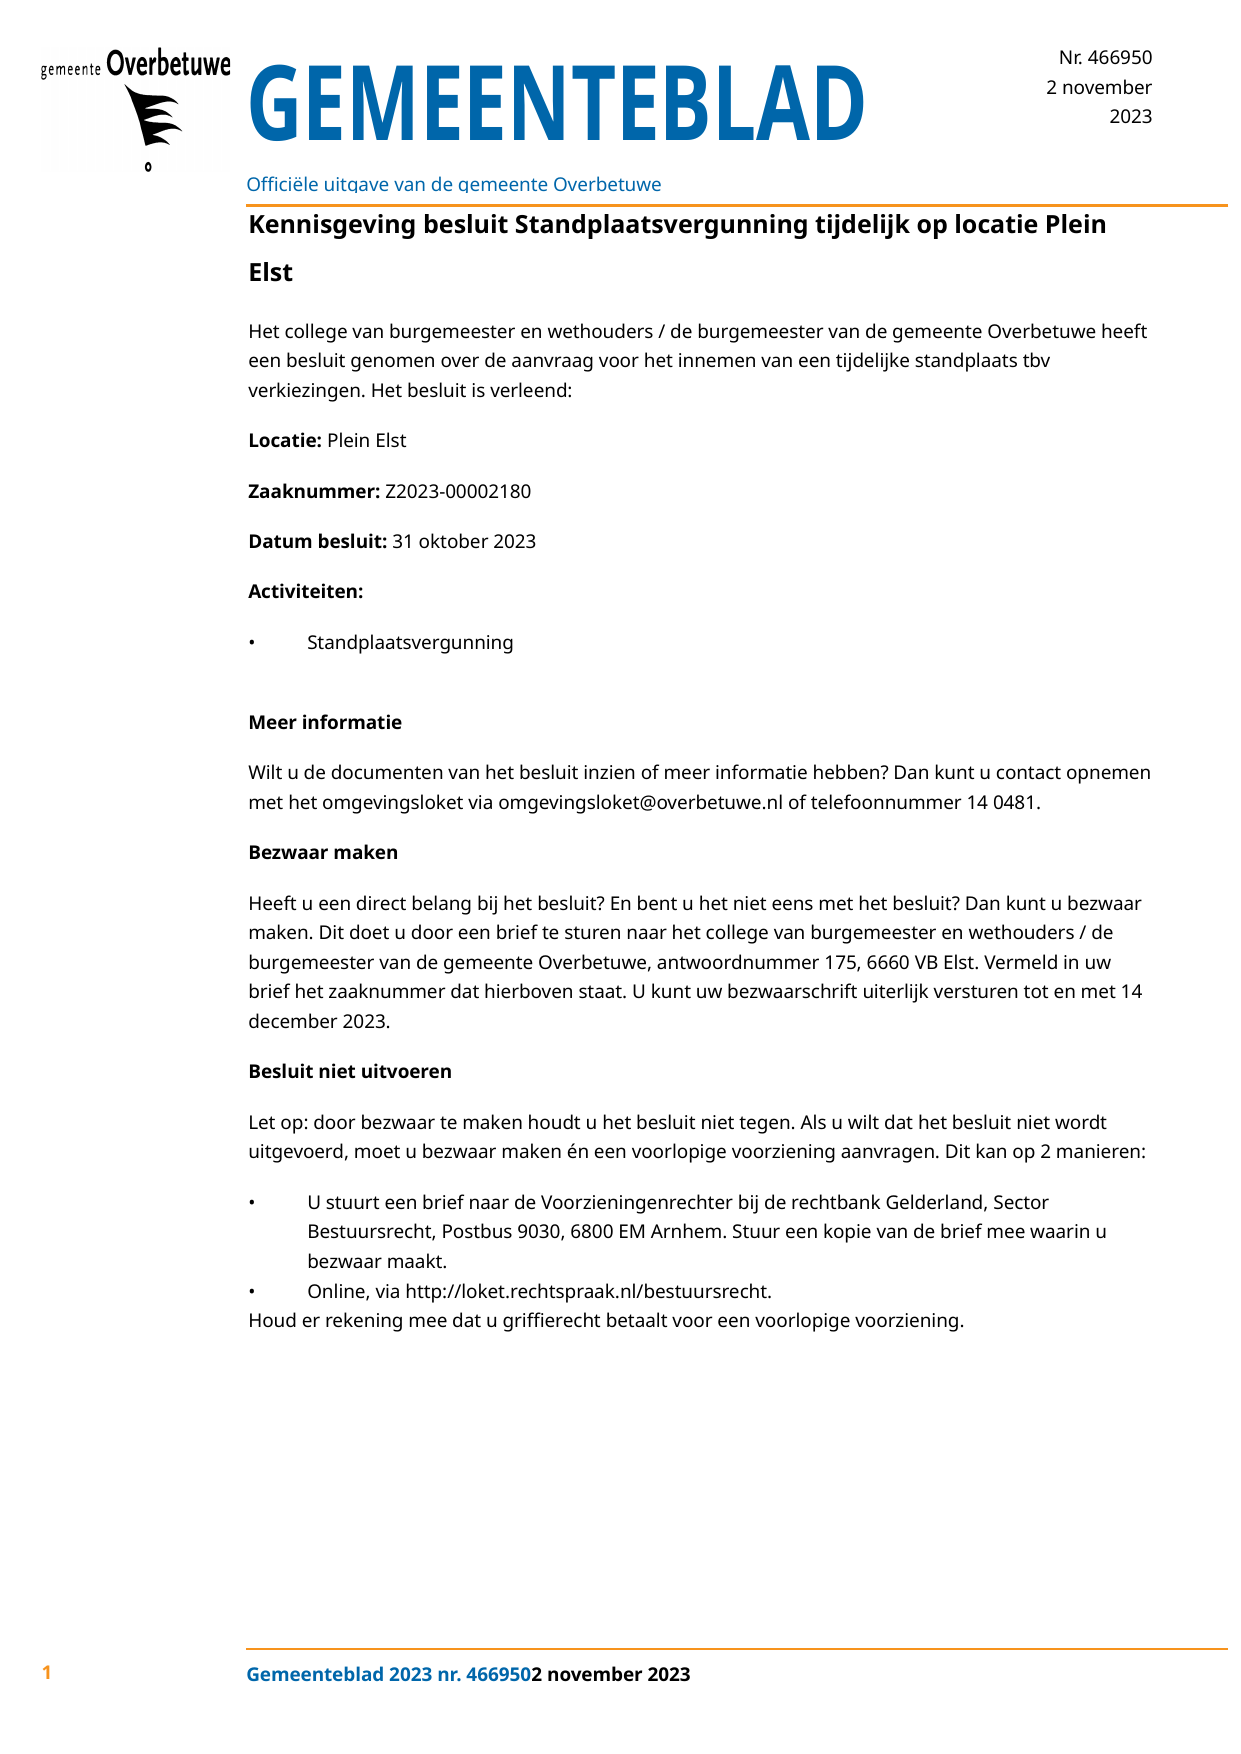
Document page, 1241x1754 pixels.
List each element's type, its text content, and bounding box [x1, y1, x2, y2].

text Het college van burgemeester en wethouders / de burgemeester van de gemeente Overbetuwe heeft een besluit genomen over de aanvraag voor het innemen van een tijdelijke standplaats tbv verkiezingen. Het besluit is verleend: [248, 318, 1152, 403]
list U stuurt een brief naar de Voorzieningenrechter bij de rechtbank Gelderland, Sector Bestuursrecht, Postbus 9030, 6800 EM Arnhem. Stuur een kopie van de brief mee waarin u bezwaar maakt. [248, 1189, 1152, 1274]
list Online, via http://loket.rechtspraak.nl/bestuursrecht. [248, 1278, 1152, 1304]
text Meer informatie [248, 709, 1152, 735]
text Zaaknummer: Z2023-00002180 [248, 478, 1152, 504]
text Locatie: Plein Elst [248, 427, 1152, 453]
text Kennisgeving besluit Standplaatsvergunning tijdelijk op locatie Plein Elst [248, 207, 1152, 288]
text Let op: door bezwaar te maken houdt u het besluit niet tegen. Als u wilt dat het besluit niet wordt uitgevoerd, moet u bezwaar maken én een voorlopige voorziening aanvragen. Dit kan op 2 manieren: [248, 1109, 1152, 1164]
text Besluit niet uitvoeren [248, 1059, 1152, 1084]
text Bezwaar maken [248, 839, 1152, 865]
picture [41, 47, 231, 172]
text Activiteiten: [248, 579, 1152, 604]
text Heeft u een direct belang bij het besluit? En bent u het niet eens met het besluit? Dan kunt u bezwaar maken. Dit doet u door een brief te sturen naar het college van burgemeester en wethouders / de burgemeester van de gemeente Overbetuwe, antwoordnummer 175, 6660 VB Elst. Vermeld in uw brief het zaaknummer dat hierboven staat. U kunt uw bezwaarschrift uiterlijk versturen tot en met 14 december 2023. [248, 890, 1152, 1034]
text Houd er rekening mee dat u griffierecht betaalt voor een voorlopige voorziening. [248, 1307, 1152, 1333]
text Datum besluit: 31 oktober 2023 [248, 528, 1152, 554]
text Wilt u de documenten van het besluit inzien of meer informatie hebben? Dan kunt u contact opnemen met het omgevingsloket via omgevingsloket@overbetuwe.nl of telefoonnummer 14 0481. [248, 759, 1152, 815]
list Standplaatsvergunning [248, 629, 1152, 655]
